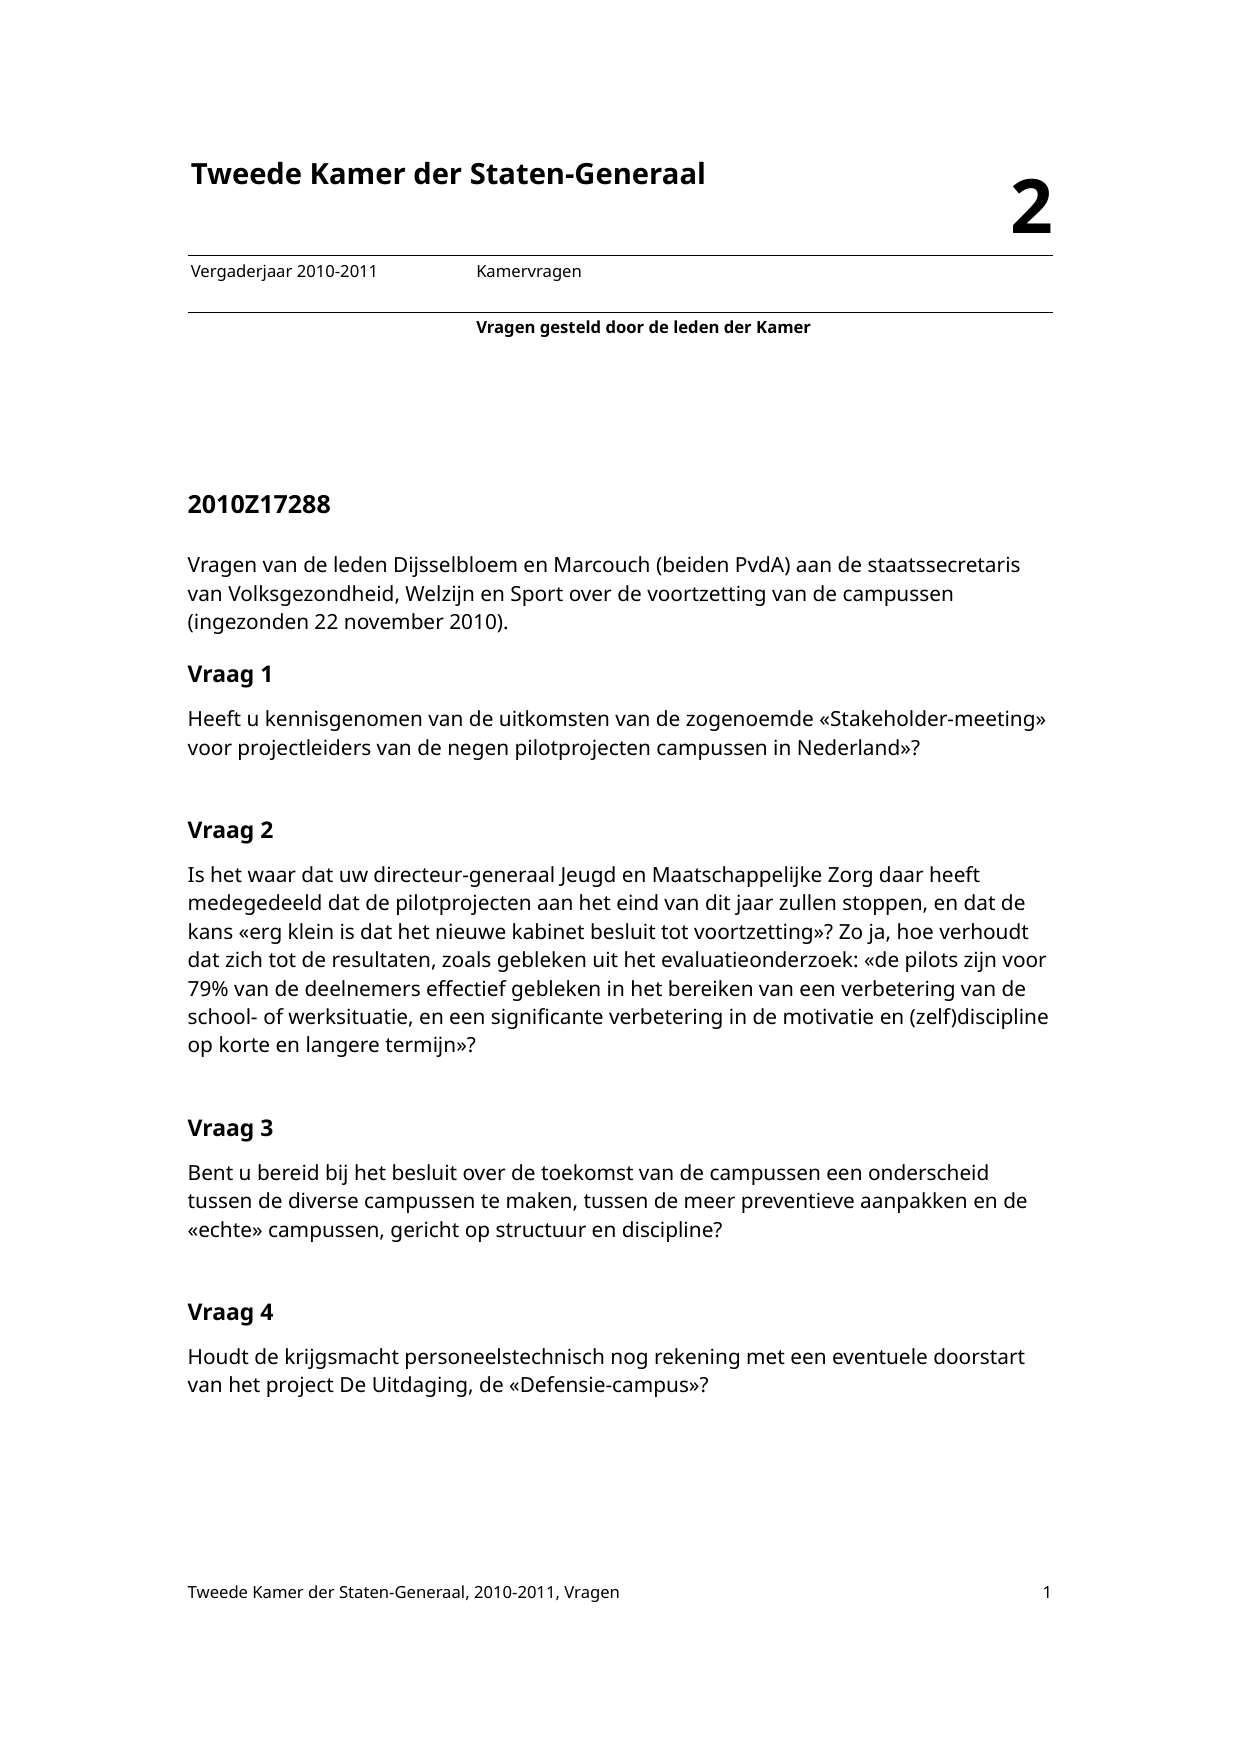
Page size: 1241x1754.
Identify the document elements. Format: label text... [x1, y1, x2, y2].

table_header 2 [880, 150, 1053, 255]
text Is het waar dat uw directeur-generaal Jeugd en Maatschappelijke Zorg daar heeft medegedeeld dat de pilotprojecten aan het eind van dit jaar zullen stoppen, en dat de kans «erg klein is dat het nieuwe kabinet besluit tot voortzetting»? Zo ja, hoe verhoudt dat zich tot de resultaten, zoals gebleken uit het evaluatieonderzoek: «de pilots zijn voor 79% van de deelnemers effectief gebleken in het bereiken van een verbetering van de school- of werksituatie, en een significante verbetering in de motivatie en (zelf)discipline op korte en langere termijn»? [187, 860, 1053, 1059]
subtitle Vraag 1 [187, 658, 1053, 689]
text Houdt de krijgsmacht personeelstechnisch nog rekening met een eventuele doorstart van het project De Uitdaging, de «Defensie-campus»? [187, 1342, 1053, 1399]
table_cell Vergaderjaar 2010-2011 [188, 256, 473, 312]
subtitle Vraag 2 [187, 814, 1053, 845]
text 2010Z17288 [187, 487, 1053, 521]
subtitle Vraag 4 [187, 1296, 1053, 1327]
table_header Tweede Kamer der Staten-Generaal [188, 150, 879, 255]
text Bent u bereid bij het besluit over de toekomst van de campussen een onderscheid tussen de diverse campussen te maken, tussen de meer preventieve aanpakken en de «echte» campussen, gericht op structuur en discipline? [187, 1158, 1053, 1243]
text Heeft u kennisgenomen van de uitkomsten van de zogenoemde «Stakeholder-meeting» voor projectleiders van de negen pilotprojecten campussen in Nederland»? [187, 704, 1053, 761]
text Vragen van de leden Dijsselbloem en Marcouch (beiden PvdA) aan de staatssecretaris van Volksgezondheid, Welzijn en Sport over de voortzetting van de campussen (ingezonden 22 november 2010). [187, 550, 1053, 636]
table_cell [188, 313, 473, 339]
table_cell Kamervragen [473, 256, 1053, 312]
table_cell Vragen gesteld door de leden der Kamer [473, 313, 1053, 339]
subtitle Vraag 3 [187, 1112, 1053, 1143]
